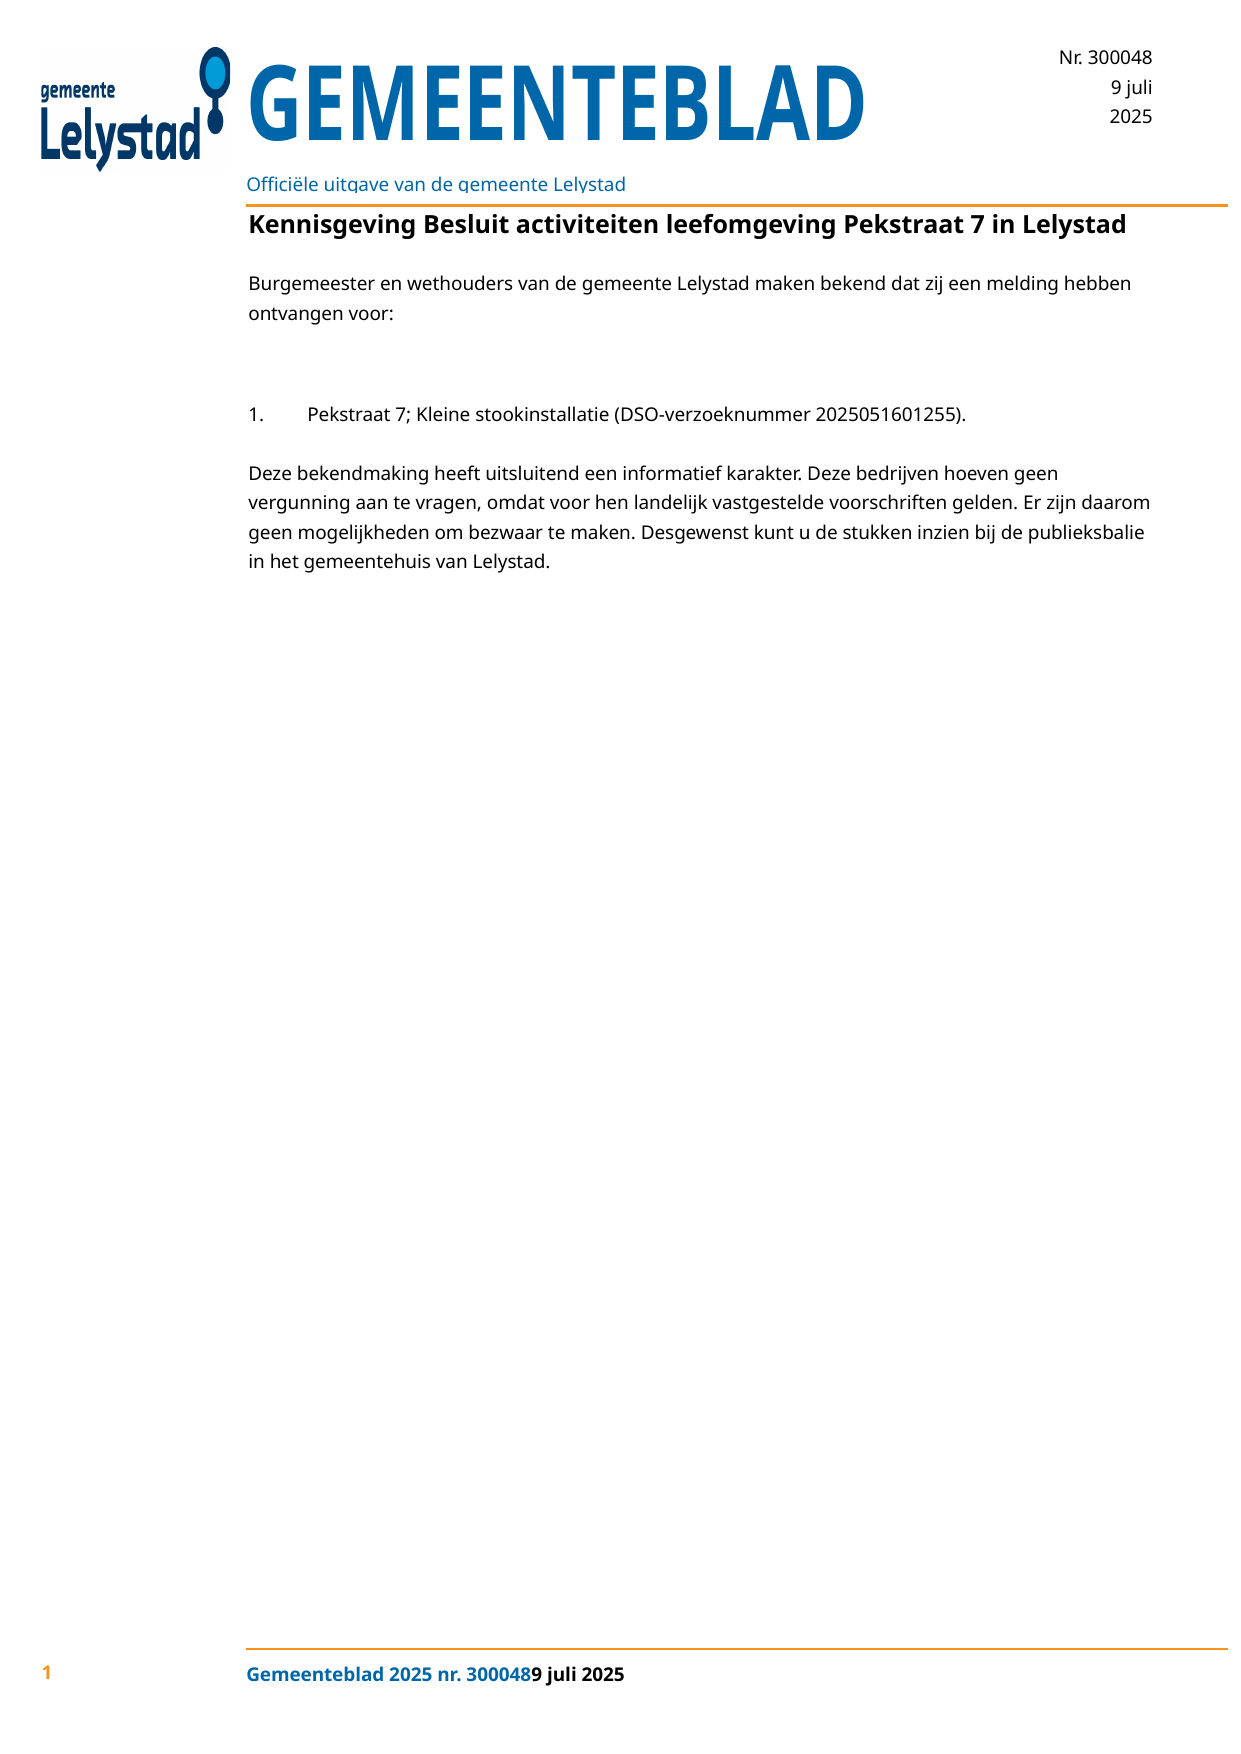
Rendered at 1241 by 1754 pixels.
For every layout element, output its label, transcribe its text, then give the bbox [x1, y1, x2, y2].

text Kennisgeving Besluit activiteiten leefomgeving Pekstraat 7 in Lelystad [248, 207, 1152, 241]
picture [41, 47, 231, 172]
text Deze bekendmaking heeft uitsluitend een informatief karakter. Deze bedrijven hoeven geen vergunning aan te vragen, omdat voor hen landelijk vastgestelde voorschriften gelden. Er zijn daarom geen mogelijkheden om bezwaar te maken. Desgewenst kunt u de stukken inzien bij de publieksbalie in het gemeentehuis van Lelystad. [248, 460, 1152, 574]
list Pekstraat 7; Kleine stookinstallatie (DSO-verzoeknummer 2025051601255). [248, 401, 1152, 426]
text Burgemeester en wethouders van de gemeente Lelystad maken bekend dat zij een melding hebben ontvangen voor: [248, 270, 1152, 326]
